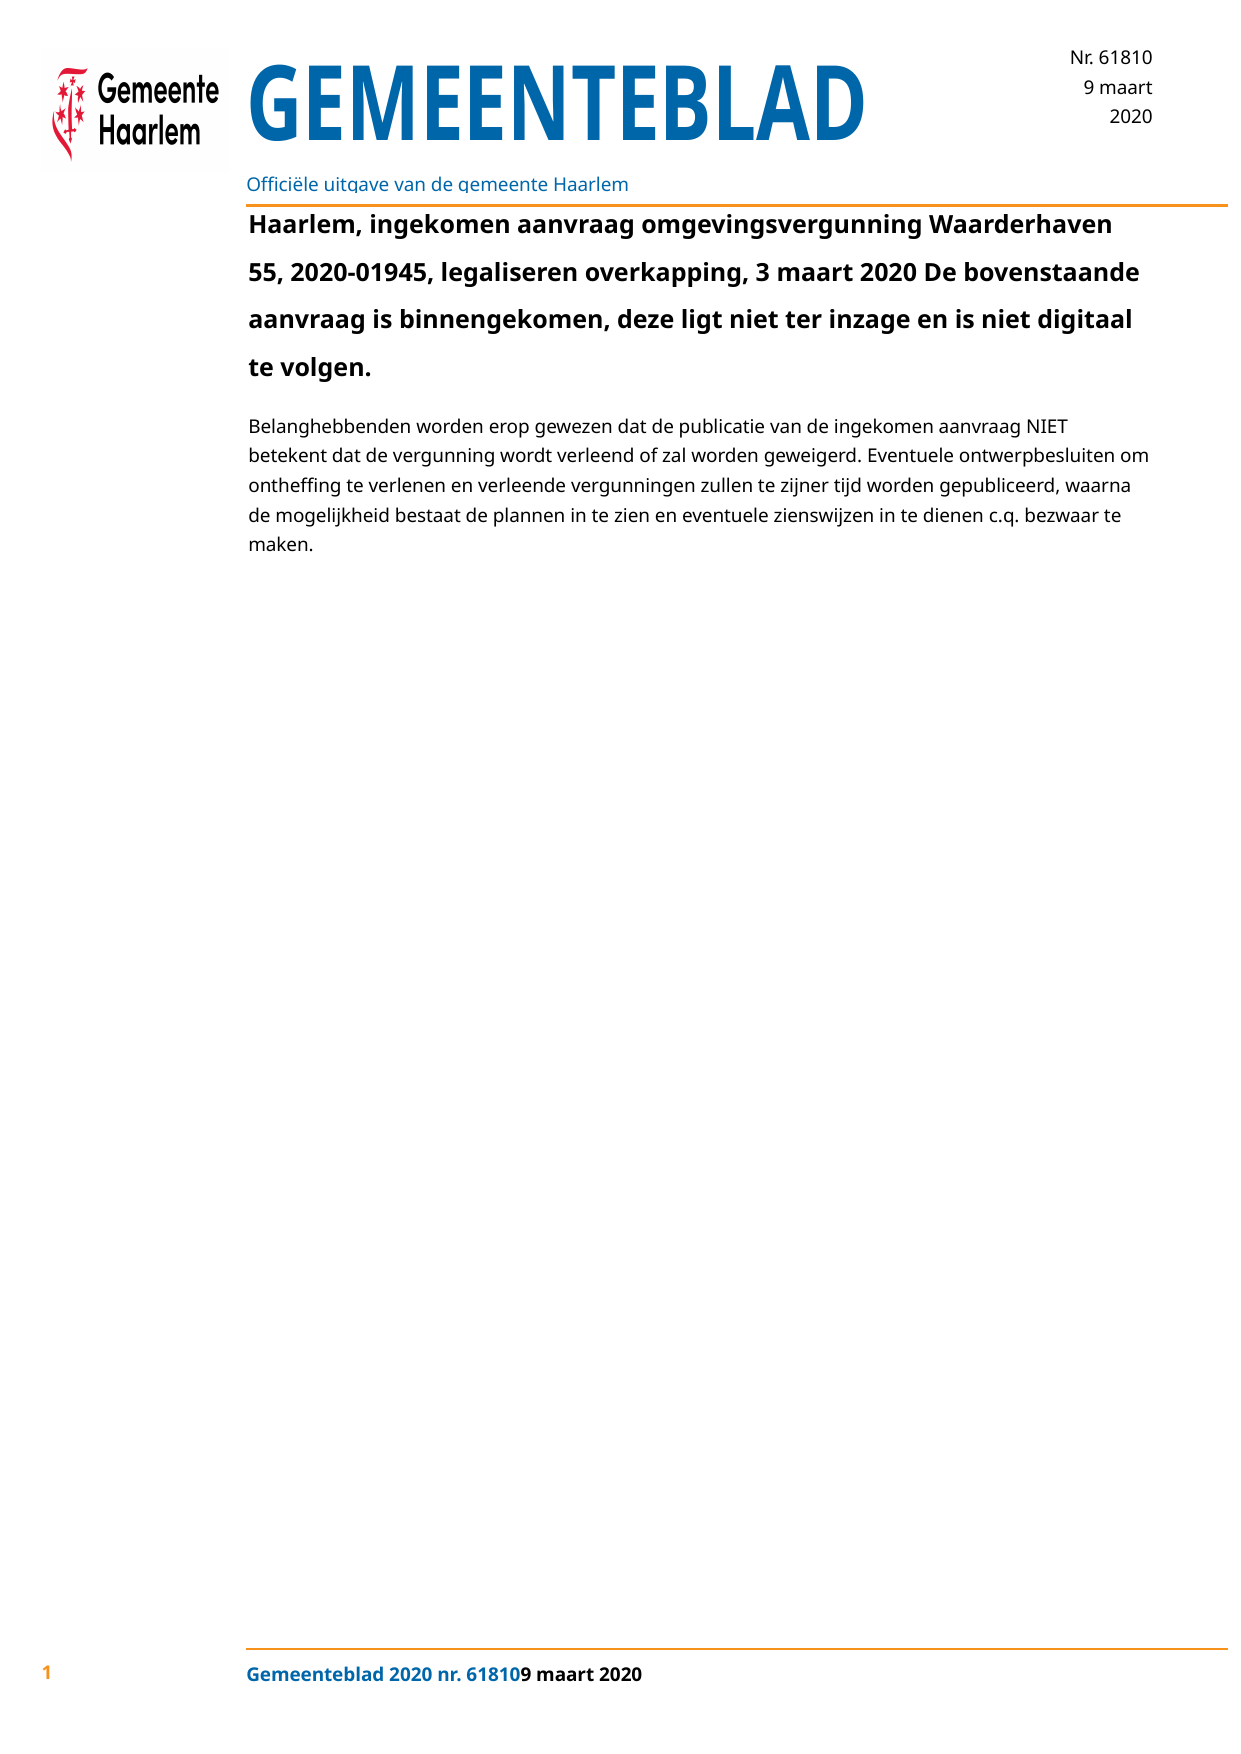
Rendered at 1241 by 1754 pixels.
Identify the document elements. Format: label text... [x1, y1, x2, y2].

text Haarlem, ingekomen aanvraag omgevingsvergunning Waarderhaven 55, 2020-01945, legaliseren overkapping, 3 maart 2020 De bovenstaande aanvraag is binnengekomen, deze ligt niet ter inzage en is niet digitaal te volgen. [248, 207, 1152, 384]
text Belanghebbenden worden erop gewezen dat de publicatie van de ingekomen aanvraag NIET betekent dat de vergunning wordt verleend of zal worden geweigerd. Eventuele ontwerpbesluiten om ontheffing te verlenen en verleende vergunningen zullen te zijner tijd worden gepubliceerd, waarna de mogelijkheid bestaat de plannen in te zien en eventuele zienswijzen in te dienen c.q. bezwaar te maken. [248, 413, 1152, 557]
picture [41, 47, 231, 172]
